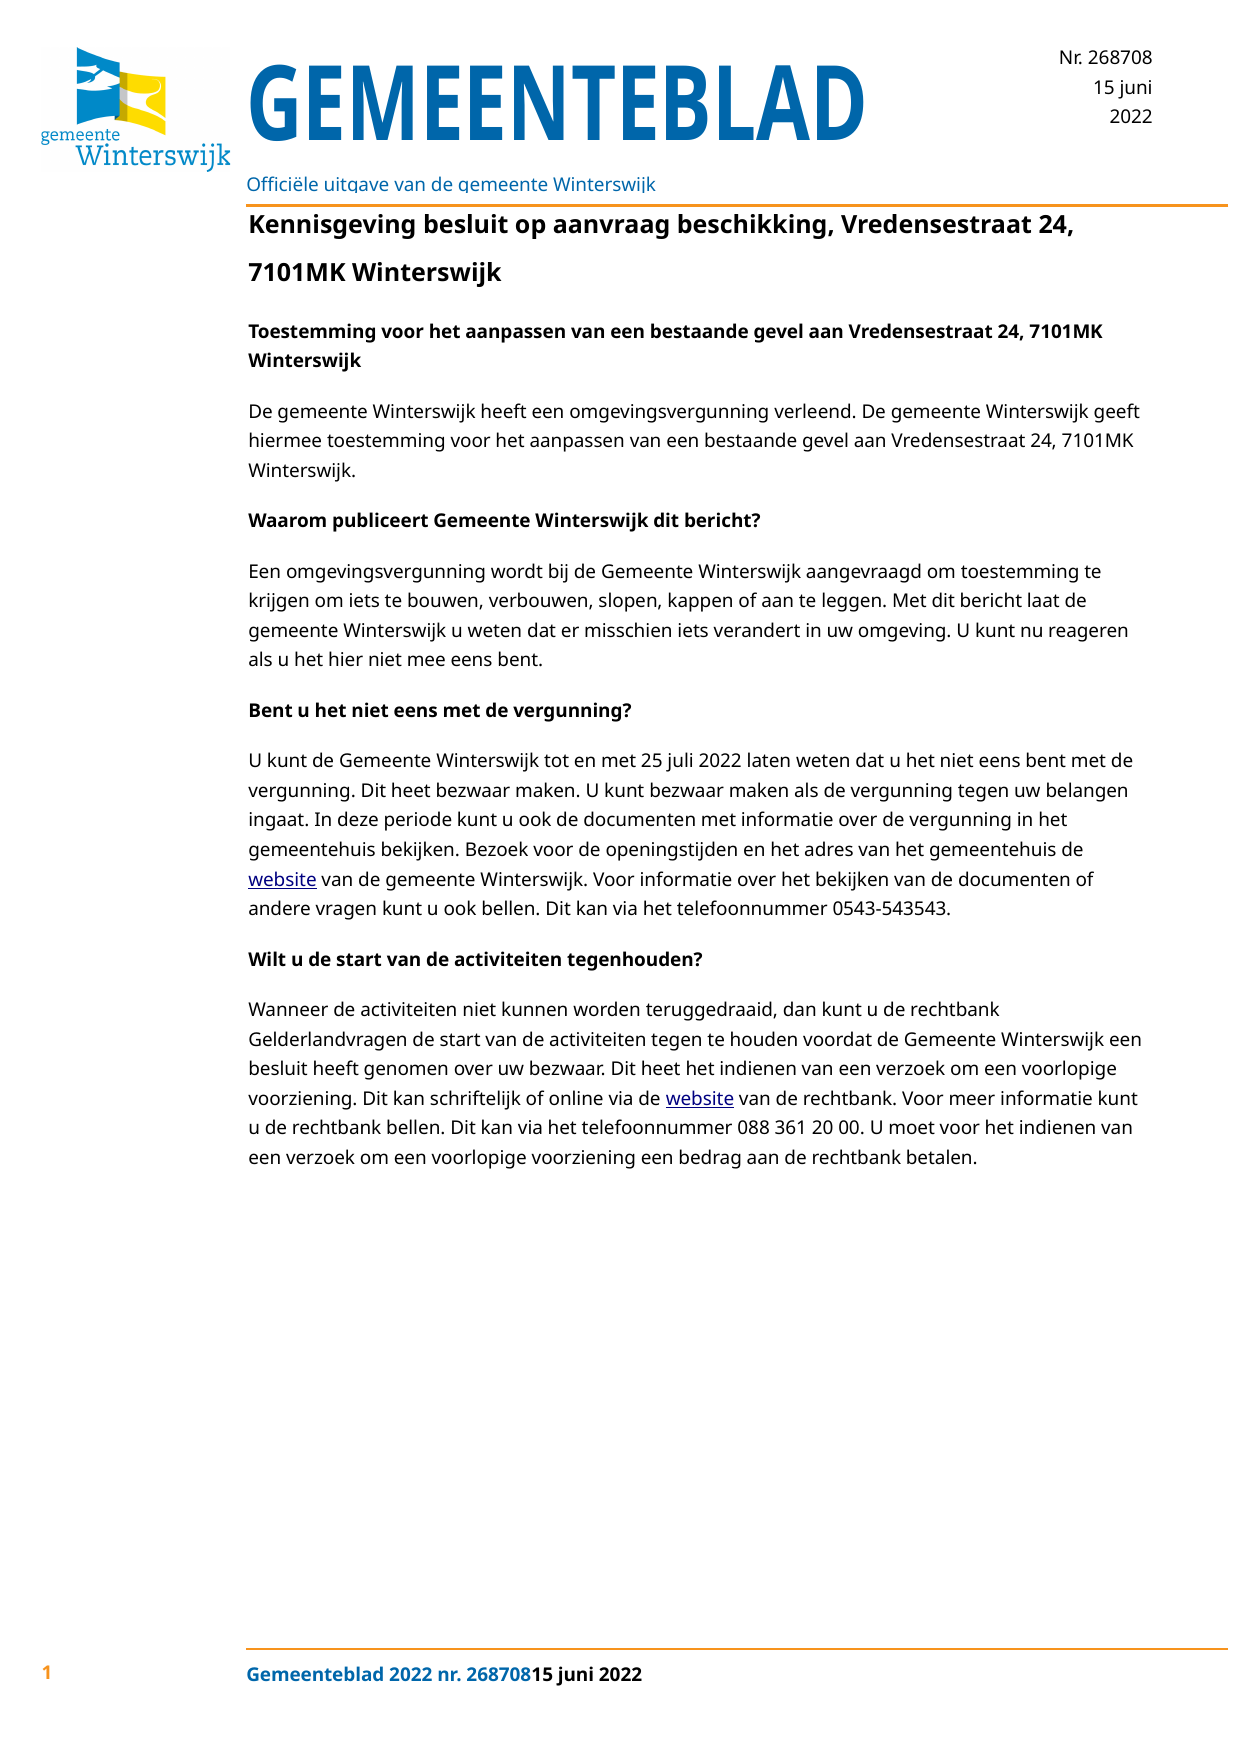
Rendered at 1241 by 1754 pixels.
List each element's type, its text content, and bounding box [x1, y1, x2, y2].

text Toestemming voor het aanpassen van een bestaande gevel aan Vredensestraat 24, 7101MK Winterswijk [248, 318, 1152, 373]
picture [225, 153, 231, 162]
text Kennisgeving besluit op aanvraag beschikking, Vredensestraat 24, 7101MK Winterswijk [248, 207, 1152, 288]
text Wanneer de activiteiten niet kunnen worden teruggedraaid, dan kunt u de rechtbank Gelderlandvragen de start van de activiteiten tegen te houden voordat de Gemeente Winterswijk een besluit heeft genomen over uw bezwaar. Dit heet het indienen van een verzoek om een voorlopige voorziening. Dit kan schriftelijk of online via de website van de rechtbank. Voor meer informatie kunt u de rechtbank bellen. Dit kan via het telefoonnummer 088 361 20 00. U moet voor het indienen van een verzoek om een voorlopige voorziening een bedrag aan de rechtbank betalen. [248, 996, 1152, 1170]
text Een omgevingsvergunning wordt bij de Gemeente Winterswijk aangevraagd om toestemming te krijgen om iets te bouwen, verbouwen, slopen, kappen of aan te leggen. Met dit bericht laat de gemeente Winterswijk u weten dat er misschien iets verandert in uw omgeving. U kunt nu reageren als u het hier niet mee eens bent. [248, 558, 1152, 672]
text U kunt de Gemeente Winterswijk tot en met 25 juli 2022 laten weten dat u het niet eens bent met de vergunning. Dit heet bezwaar maken. U kunt bezwaar maken als de vergunning tegen uw belangen ingaat. In deze periode kunt u ook de documenten met informatie over de vergunning in het gemeentehuis bekijken. Bezoek voor de openingstijden en het adres van het gemeentehuis de website van de gemeente Winterswijk. Voor informatie over het bekijken van de documenten of andere vragen kunt u ook bellen. Dit kan via het telefoonnummer 0543-543543. [248, 747, 1152, 921]
text Wilt u de start van de activiteiten tegenhouden? [248, 946, 1152, 972]
text Bent u het niet eens met de vergunning? [248, 697, 1152, 723]
text De gemeente Winterswijk heeft een omgevingsvergunning verleend. De gemeente Winterswijk geeft hiermee toestemming voor het aanpassen van een bestaande gevel aan Vredensestraat 24, 7101MK Winterswijk. [248, 398, 1152, 483]
text Waarom publiceert Gemeente Winterswijk dit bericht? [248, 507, 1152, 533]
picture [41, 47, 231, 172]
